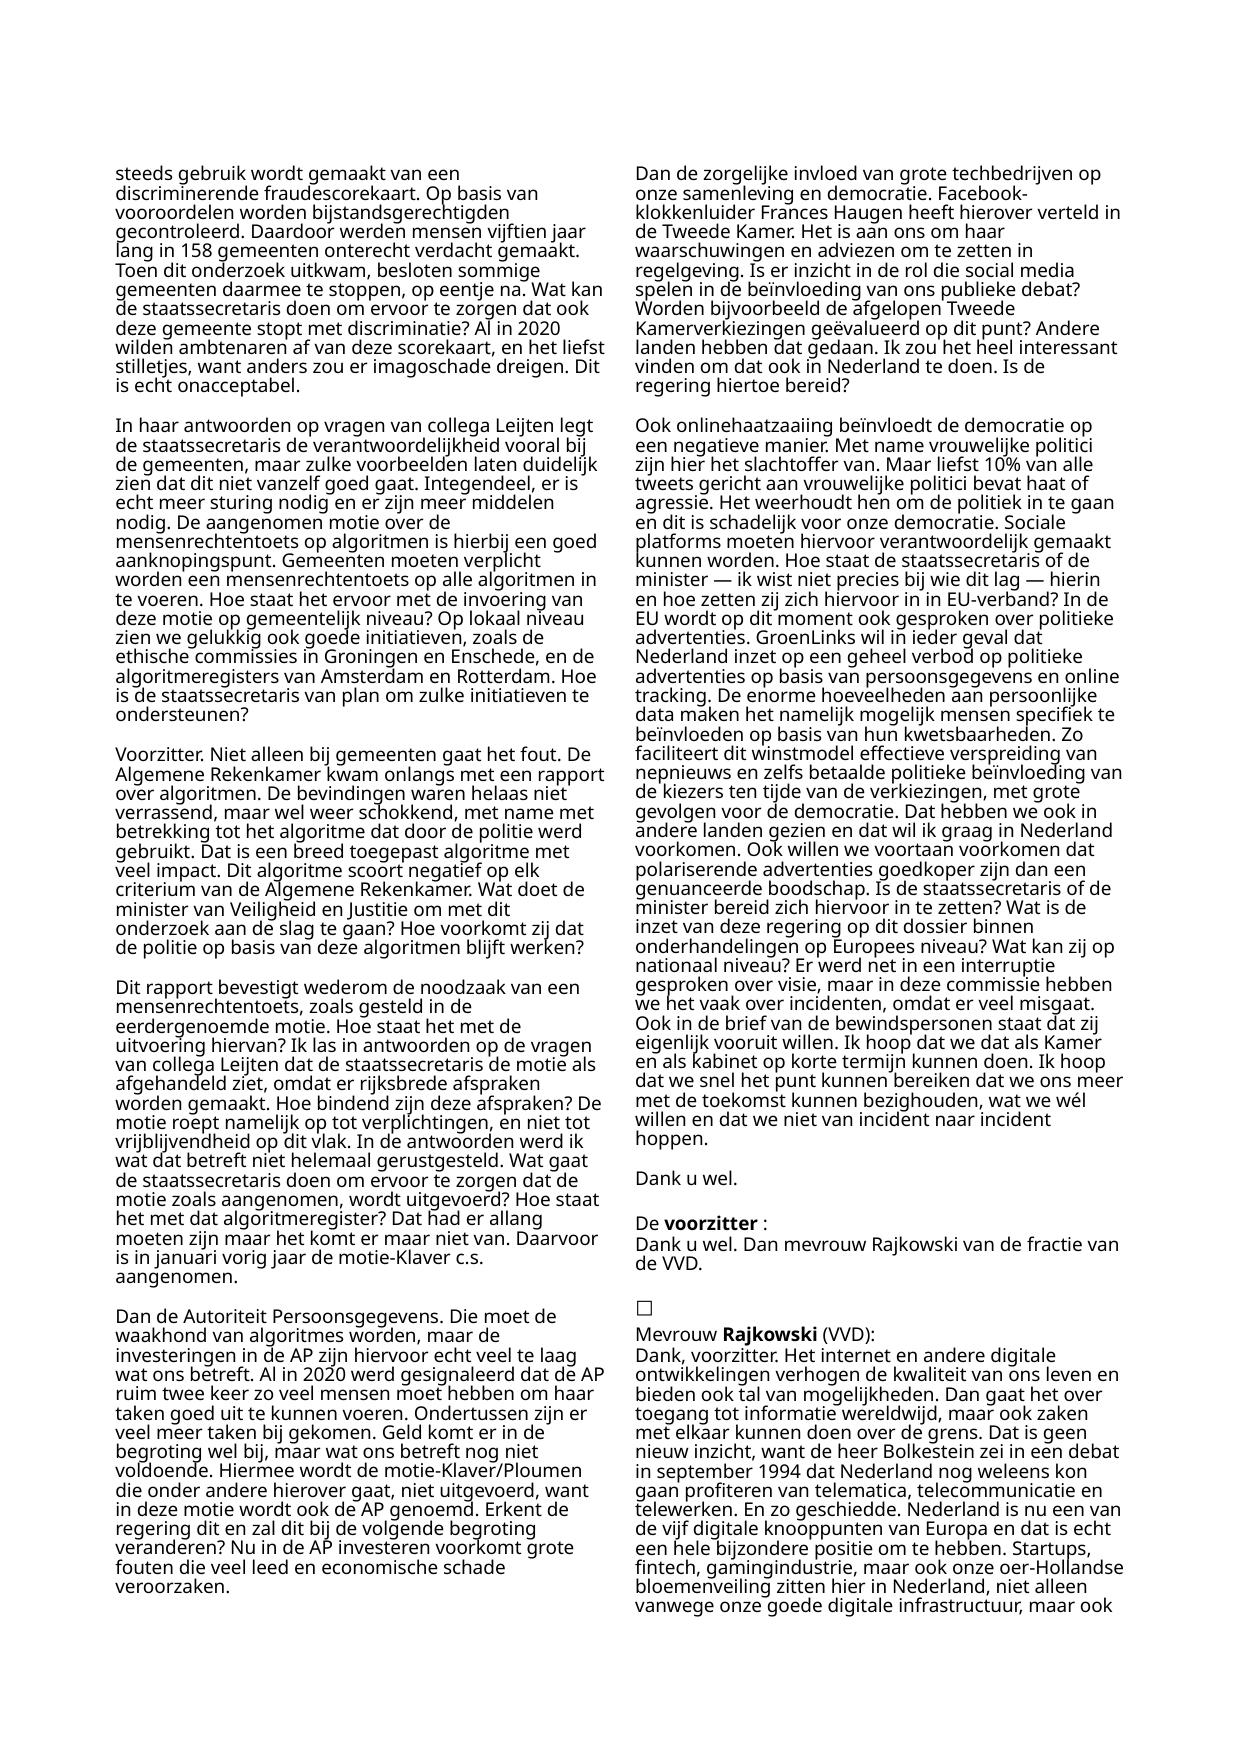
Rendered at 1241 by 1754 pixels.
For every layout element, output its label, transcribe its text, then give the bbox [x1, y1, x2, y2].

text In haar antwoorden op vragen van collega Leijten legt de staatssecretaris de verantwoordelijkheid vooral bij de gemeenten, maar zulke voorbeelden laten duidelijk zien dat dit niet vanzelf goed gaat. Integendeel, er is echt meer sturing nodig en er zijn meer middelen nodig. De aangenomen motie over de mensenrechtentoets op algoritmen is hierbij een goed aanknopingspunt. Gemeenten moeten verplicht worden een mensenrechtentoets op alle algoritmen in te voeren. Hoe staat het ervoor met de invoering van deze motie op gemeentelijk niveau? Op lokaal niveau zien we gelukkig ook goede initiatieven, zoals de ethische commissies in Groningen en Enschede, en de algoritmeregisters van Amsterdam en Rotterdam. Hoe is de staatssecretaris van plan om zulke initiatieven te ondersteunen? [115, 417, 605, 726]
text Dank u wel. [635, 1170, 1125, 1189]
text Dan de Autoriteit Persoonsgegevens. Die moet de waakhond van algoritmes worden, maar de investeringen in de AP zijn hiervoor echt veel te laag wat ons betreft. Al in 2020 werd gesignaleerd dat de AP ruim twee keer zo veel mensen moet hebben om haar taken goed uit te kunnen voeren. Ondertussen zijn er veel meer taken bij gekomen. Geld komt er in de begroting wel bij, maar wat ons betreft nog niet voldoende. Hiermee wordt de motie-Klaver/Ploumen die onder andere hierover gaat, niet uitgevoerd, want in deze motie wordt ook de AP genoemd. Erkent de regering dit en zal dit bij de volgende begroting veranderen? Nu in de AP investeren voorkomt grote fouten die veel leed en economische schade veroorzaken. [115, 1308, 605, 1597]
text Dit rapport bevestigt wederom de noodzaak van een mensenrechtentoets, zoals gesteld in de eerdergenoemde motie. Hoe staat het met de uitvoering hiervan? Ik las in antwoorden op de vragen van collega Leijten dat de staatssecretaris de motie als afgehandeld ziet, omdat er rijksbrede afspraken worden gemaakt. Hoe bindend zijn deze afspraken? De motie roept namelijk op tot verplichtingen, en niet tot vrijblijvendheid op dit vlak. In de antwoorden werd ik wat dat betreft niet helemaal gerustgesteld. Wat gaat de staatssecretaris doen om ervoor te zorgen dat de motie zoals aangenomen, wordt uitgevoerd? Hoe staat het met dat algoritmeregister? Dat had er allang moeten zijn maar het komt er maar niet van. Daarvoor is in januari vorig jaar de motie-Klaver c.s. aangenomen. [115, 979, 605, 1287]
text Ook onlinehaatzaaiing beïnvloedt de democratie op een negatieve manier. Met name vrouwelijke politici zijn hier het slachtoffer van. Maar liefst 10% van alle tweets gericht aan vrouwelijke politici bevat haat of agressie. Het weerhoudt hen om de politiek in te gaan en dit is schadelijk voor onze democratie. Sociale platforms moeten hiervoor verantwoordelijk gemaakt kunnen worden. Hoe staat de staatssecretaris of de minister — ik wist niet precies bij wie dit lag — hierin en hoe zetten zij zich hiervoor in in EU-verband? In de EU wordt op dit moment ook gesproken over politieke advertenties. GroenLinks wil in ieder geval dat Nederland inzet op een geheel verbod op politieke advertenties op basis van persoonsgegevens en online tracking. De enorme hoeveelheden aan persoonlijke data maken het namelijk mogelijk mensen specifiek te beïnvloeden op basis van hun kwetsbaarheden. Zo faciliteert dit winstmodel effectieve verspreiding van nepnieuws en zelfs betaalde politieke beïnvloeding van de kiezers ten tijde van de verkiezingen, met grote gevolgen voor de democratie. Dat hebben we ook in andere landen gezien en dat wil ik graag in Nederland voorkomen. Ook willen we voortaan voorkomen dat polariserende advertenties goedkoper zijn dan een genuanceerde boodschap. Is de staatssecretaris of de minister bereid zich hiervoor in te zetten? Wat is de inzet van deze regering op dit dossier binnen onderhandelingen op Europees niveau? Wat kan zij op nationaal niveau? Er werd net in een interruptie gesproken over visie, maar in deze commissie hebben we het vaak over incidenten, omdat er veel misgaat. Ook in de brief van de bewindspersonen staat dat zij eigenlijk vooruit willen. Ik hoop dat we dat als Kamer en als kabinet op korte termijn kunnen doen. Ik hoop dat we snel het punt kunnen bereiken dat we ons meer met de toekomst kunnen bezighouden, wat we wél willen en dat we niet van incident naar incident hoppen. [635, 417, 1125, 1149]
text Dan de zorgelijke invloed van grote techbedrijven op onze samenleving en democratie. Facebook-klokkenluider Frances Haugen heeft hierover verteld in de Tweede Kamer. Het is aan ons om haar waarschuwingen en adviezen om te zetten in regelgeving. Is er inzicht in de rol die social media spelen in de beïnvloeding van ons publieke debat? Worden bijvoorbeeld de afgelopen Tweede Kamerverkiezingen geëvalueerd op dit punt? Andere landen hebben dat gedaan. Ik zou het heel interessant vinden om dat ook in Nederland te doen. Is de regering hiertoe bereid? [635, 165, 1125, 397]
text ⬜ [635, 1296, 1125, 1321]
text Dank, voorzitter. Het internet en andere digitale ontwikkelingen verhogen de kwaliteit van ons leven en bieden ook tal van mogelijkheden. Dan gaat het over toegang tot informatie wereldwijd, maar ook zaken met elkaar kunnen doen over de grens. Dat is geen nieuw inzicht, want de heer Bolkestein zei in een debat in september 1994 dat Nederland nog weleens kon gaan profiteren van telematica, telecommunicatie en telewerken. En zo geschiedde. Nederland is nu een van de vijf digitale knooppunten van Europa en dat is echt een hele bijzondere positie om te hebben. Startups, fintech, gamingindustrie, maar ook onze oer-Hollandse bloemenveiling zitten hier in Nederland, niet alleen vanwege onze goede digitale infrastructuur, maar ook [635, 1347, 1125, 1617]
text steeds gebruik wordt gemaakt van een discriminerende fraudescorekaart. Op basis van vooroordelen worden bijstandsgerechtigden gecontroleerd. Daardoor werden mensen vijftien jaar lang in 158 gemeenten onterecht verdacht gemaakt. Toen dit onderzoek uitkwam, besloten sommige gemeenten daarmee te stoppen, op eentje na. Wat kan de staatssecretaris doen om ervoor te zorgen dat ook deze gemeente stopt met discriminatie? Al in 2020 wilden ambtenaren af van deze scorekaart, en het liefst stilletjes, want anders zou er imagoschade dreigen. Dit is echt onacceptabel. [115, 165, 605, 397]
text Voorzitter. Niet alleen bij gemeenten gaat het fout. De Algemene Rekenkamer kwam onlangs met een rapport over algoritmen. De bevindingen waren helaas niet verrassend, maar wel weer schokkend, met name met betrekking tot het algoritme dat door de politie werd gebruikt. Dat is een breed toegepast algoritme met veel impact. Dit algoritme scoort negatief op elk criterium van de Algemene Rekenkamer. Wat doet de minister van Veiligheid en Justitie om met dit onderzoek aan de slag te gaan? Hoe voorkomt zij dat de politie op basis van deze algoritmen blijft werken? [115, 746, 605, 958]
text Mevrouw Rajkowski (VVD): [635, 1321, 1125, 1347]
text De voorzitter : [635, 1210, 1125, 1236]
text Dank u wel. Dan mevrouw Rajkowski van de fractie van de VVD. [635, 1236, 1125, 1275]
